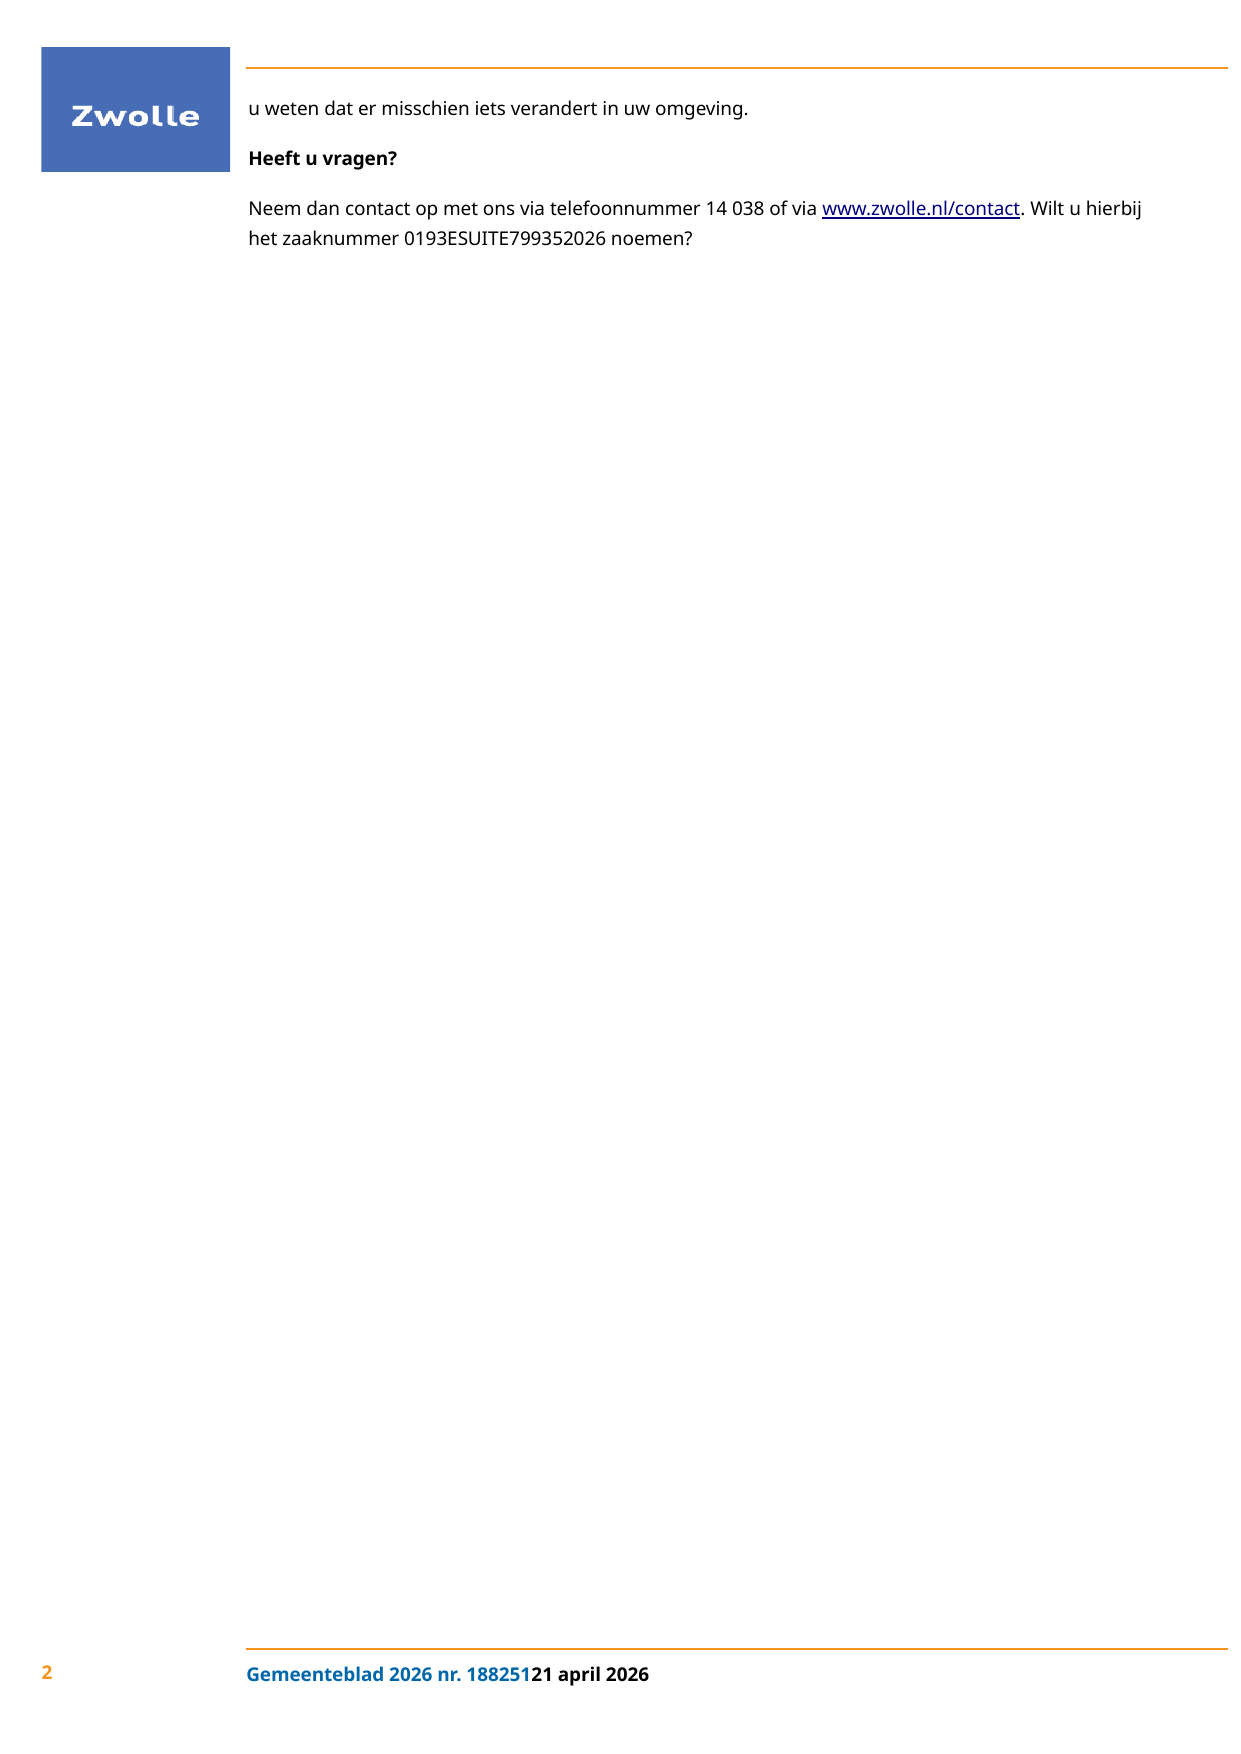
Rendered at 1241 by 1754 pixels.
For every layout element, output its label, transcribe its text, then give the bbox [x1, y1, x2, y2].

text u weten dat er misschien iets verandert in uw omgeving. [248, 95, 1152, 121]
text Heeft u vragen? [248, 145, 1152, 171]
picture [41, 47, 231, 172]
text Neem dan contact op met ons via telefoonnummer 14 038 of via www.zwolle.nl/contact. Wilt u hierbij het zaaknummer 0193ESUITE799352026 noemen? [248, 196, 1152, 251]
